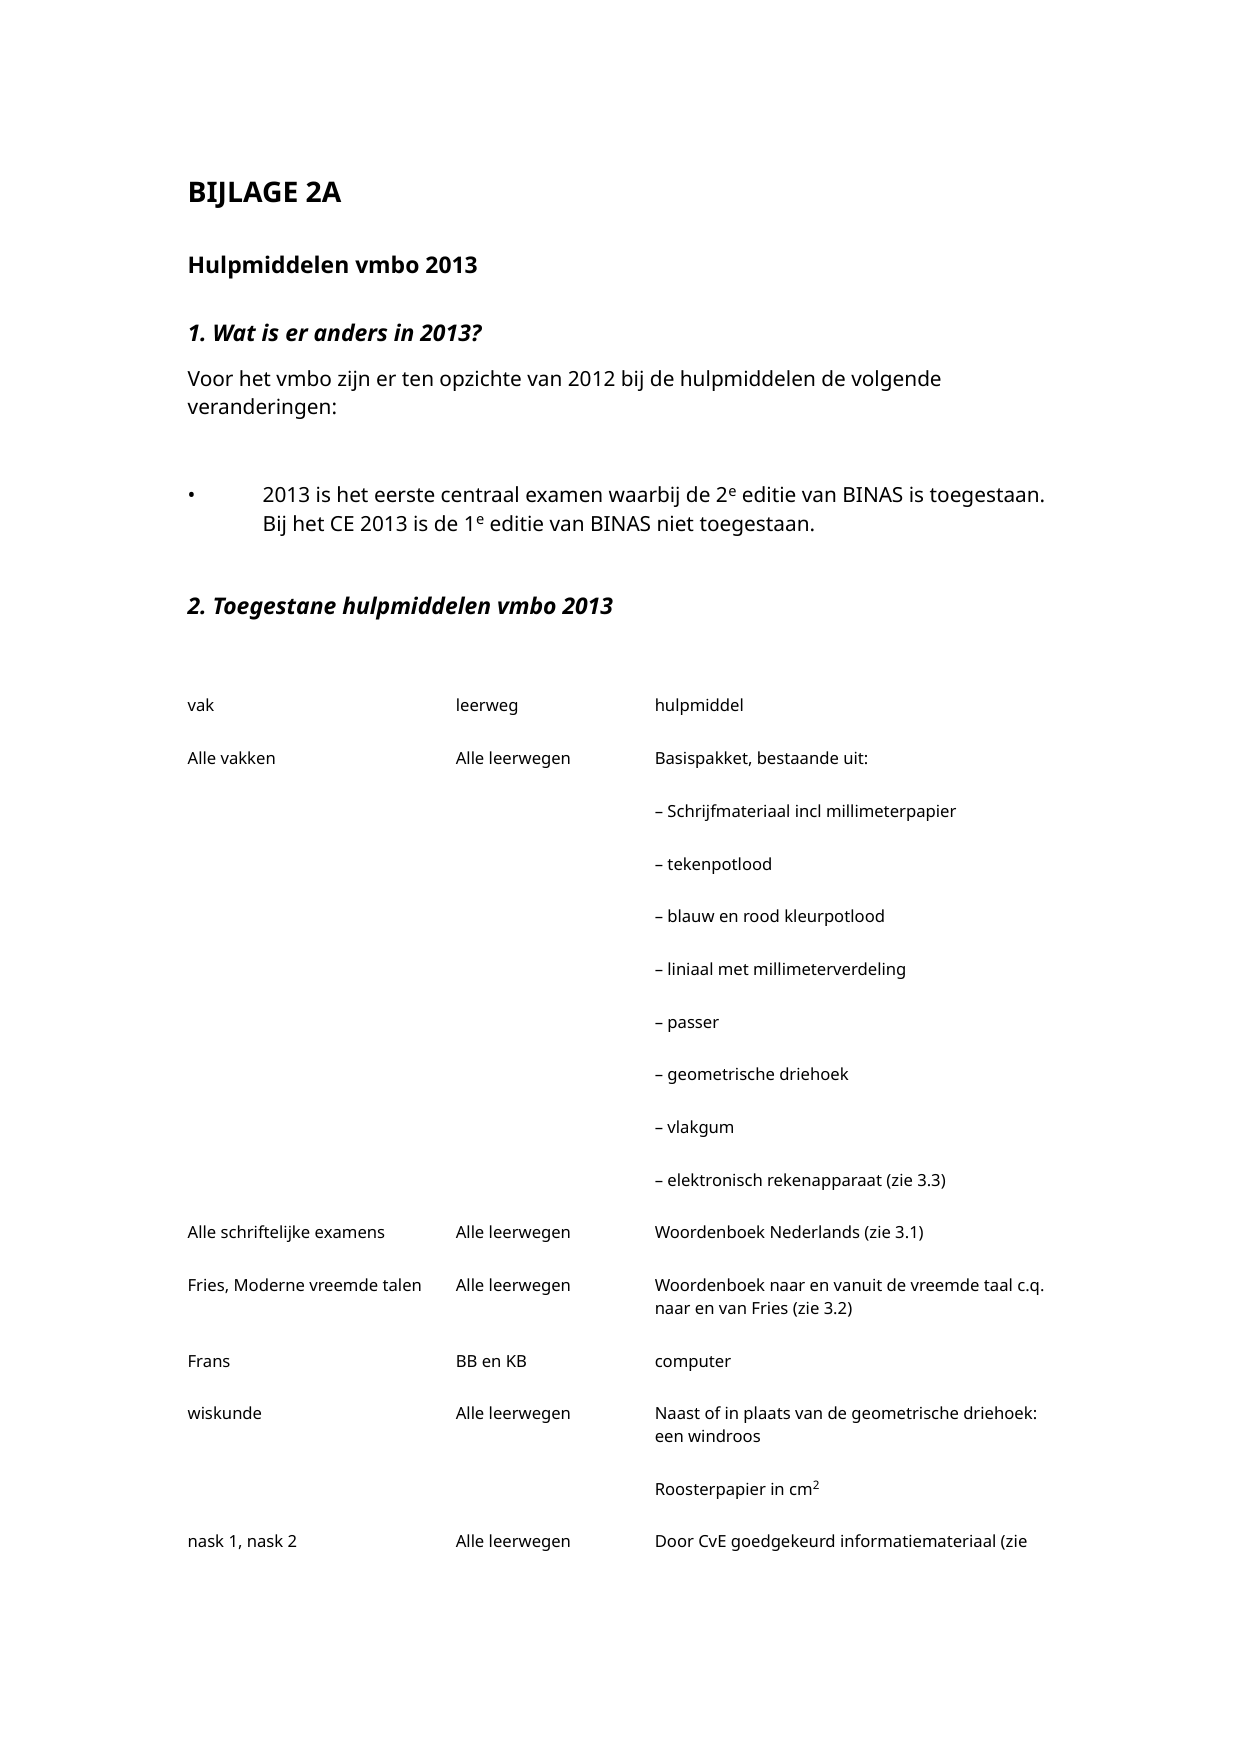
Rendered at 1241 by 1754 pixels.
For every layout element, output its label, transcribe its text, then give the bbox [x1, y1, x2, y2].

table_cell Alle leerwegen [456, 1402, 654, 1530]
table_cell BB en KB [456, 1349, 654, 1402]
table_cell Alle leerwegen [456, 1274, 654, 1349]
table_cell nask 1, nask 2 [188, 1530, 456, 1583]
table_header vak [188, 694, 456, 747]
table_cell Basispakket, bestaande uit: – Schrijfmateriaal incl millimeterpapier – tekenpotlood – blauw en rood kleurpotlood – liniaal met millimeterverdeling – passer – geometrische driehoek – vlakgum – elektronisch rekenapparaat (zie 3.3) [655, 747, 1053, 1221]
table_cell Alle leerwegen [456, 747, 654, 1221]
table_cell Woordenboek Nederlands (zie 3.1) [655, 1221, 1053, 1274]
list 2013 is het eerste centraal examen waarbij de 2e editie van BINAS is toegestaan. Bij het CE 2013 is de 1e editie van BINAS niet toegestaan. [187, 481, 1053, 537]
table_cell wiskunde [188, 1402, 456, 1530]
table_cell Naast of in plaats van de geometrische driehoek: een windroos Roosterpapier in cm2 [655, 1402, 1053, 1530]
table_cell Alle schriftelijke examens [188, 1221, 456, 1274]
table_header leerweg [456, 694, 654, 747]
subtitle 2. Toegestane hulpmiddelen vmbo 2013 [187, 590, 1053, 621]
subtitle Hulpmiddelen vmbo 2013 [187, 249, 1053, 280]
table_cell Woordenboek naar en vanuit de vreemde taal c.q. naar en van Fries (zie 3.2) [655, 1274, 1053, 1349]
subtitle 1. Wat is er anders in 2013? [187, 317, 1053, 349]
table_cell Frans [188, 1349, 456, 1402]
table_cell Alle leerwegen [456, 1221, 654, 1274]
table_cell Alle vakken [188, 747, 456, 1221]
subtitle BIJLAGE 2A [187, 172, 1053, 211]
table_cell computer [655, 1349, 1053, 1402]
table_cell Alle leerwegen [456, 1530, 654, 1583]
table_cell Door CvE goedgekeurd informatiemateriaal (zie [655, 1530, 1053, 1583]
table_header hulpmiddel [655, 694, 1053, 747]
table_cell Fries, Moderne vreemde talen [188, 1274, 456, 1349]
text Voor het vmbo zijn er ten opzichte van 2012 bij de hulpmiddelen de volgende veranderingen: [187, 364, 1053, 421]
